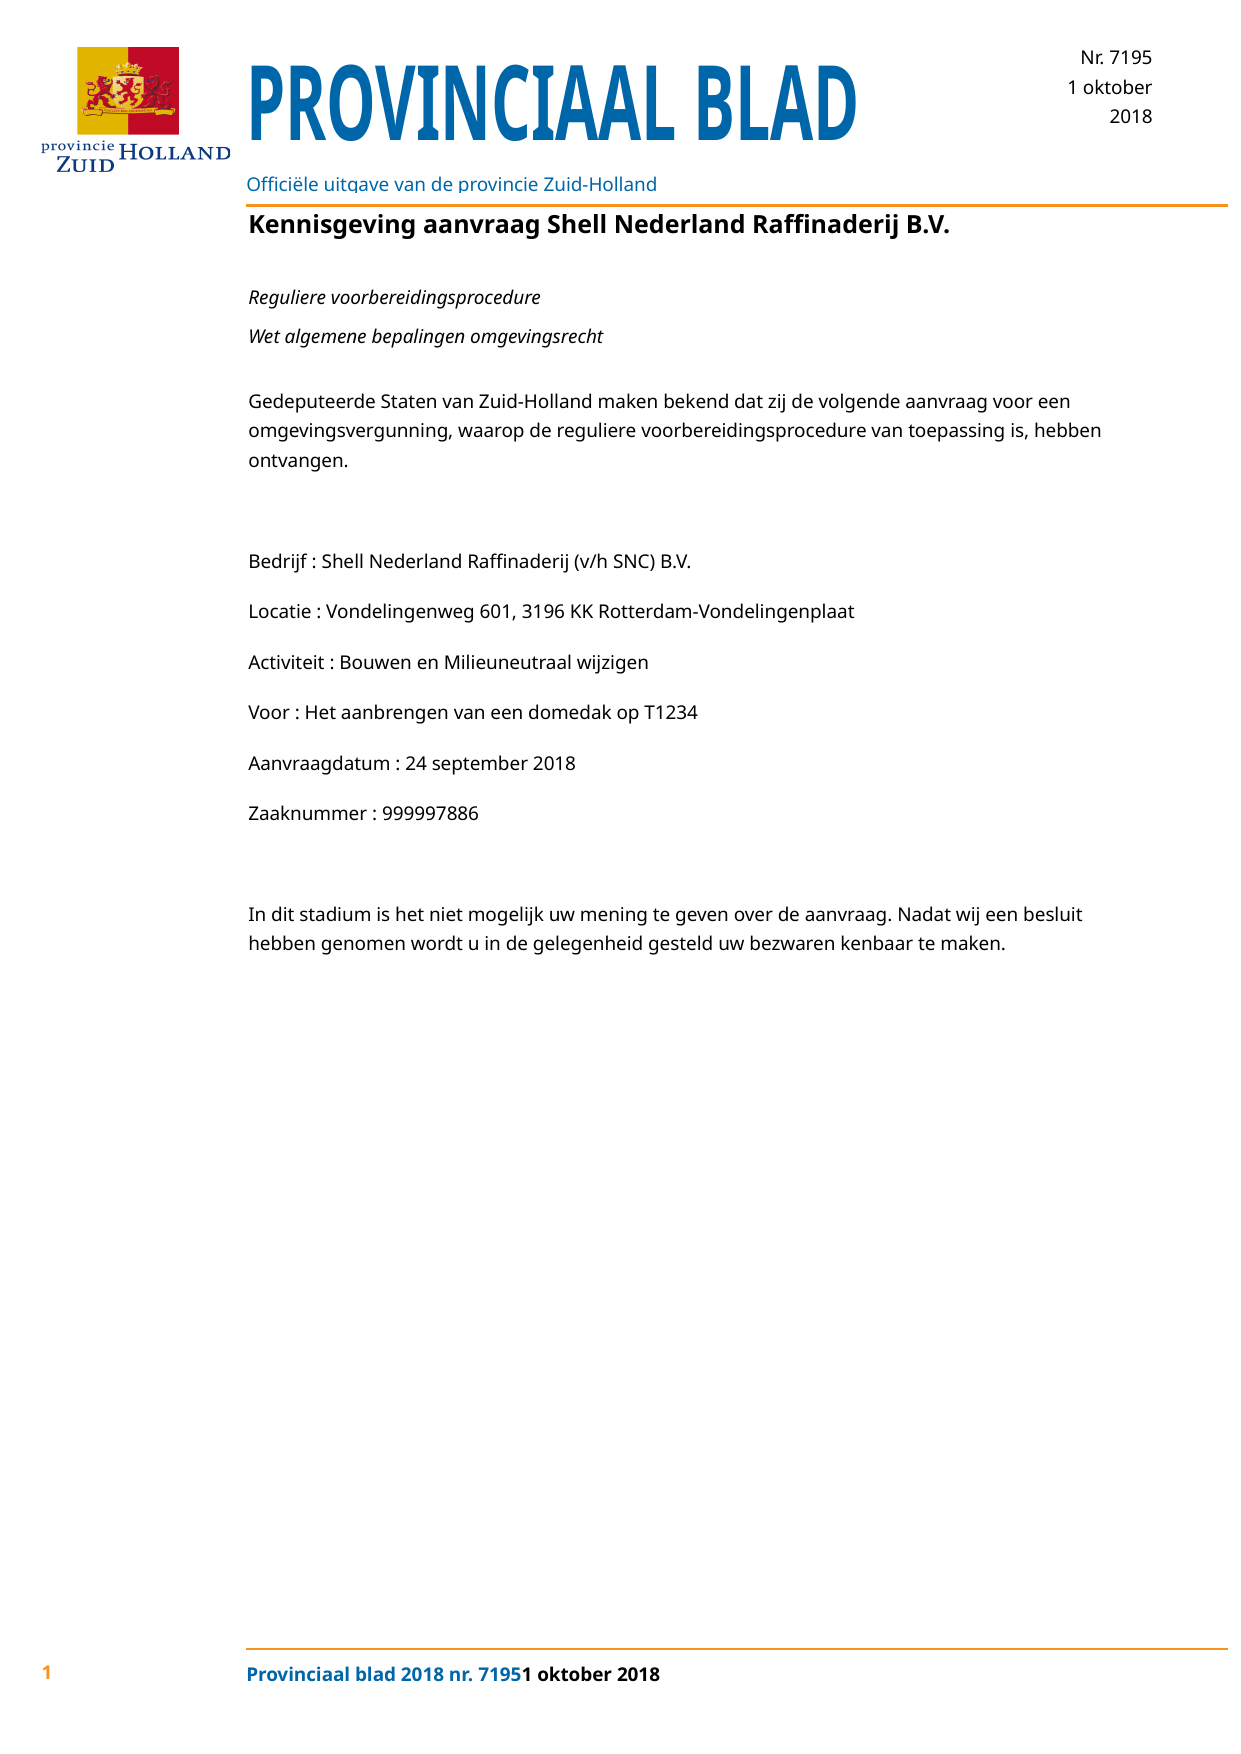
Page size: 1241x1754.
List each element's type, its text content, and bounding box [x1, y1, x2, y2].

text Gedeputeerde Staten van Zuid-Holland maken bekend dat zij de volgende aanvraag voor een omgevingsvergunning, waarop de reguliere voorbereidingsprocedure van toepassing is, hebben ontvangen. [248, 388, 1152, 473]
text Voor : Het aanbrengen van een domedak op T1234 [248, 699, 1152, 725]
picture [41, 47, 231, 172]
text Activiteit : Bouwen en Milieuneutraal wijzigen [248, 649, 1152, 675]
text Zaaknummer : 999997886 [248, 800, 1152, 826]
text Locatie : Vondelingenweg 601, 3196 KK Rotterdam-Vondelingenplaat [248, 598, 1152, 624]
text Wet algemene bepalingen omgevingsrecht [248, 323, 1152, 349]
text Reguliere voorbereidingsprocedure [248, 284, 1152, 309]
text Aanvraagdatum : 24 september 2018 [248, 750, 1152, 776]
text In dit stadium is het niet mogelijk uw mening te geven over de aanvraag. Nadat wij een besluit hebben genomen wordt u in de gelegenheid gesteld uw bezwaren kenbaar te maken. [248, 901, 1152, 956]
text Kennisgeving aanvraag Shell Nederland Raffinaderij B.V. [248, 207, 1152, 241]
text Bedrijf : Shell Nederland Raffinaderij (v/h SNC) B.V. [248, 548, 1152, 574]
